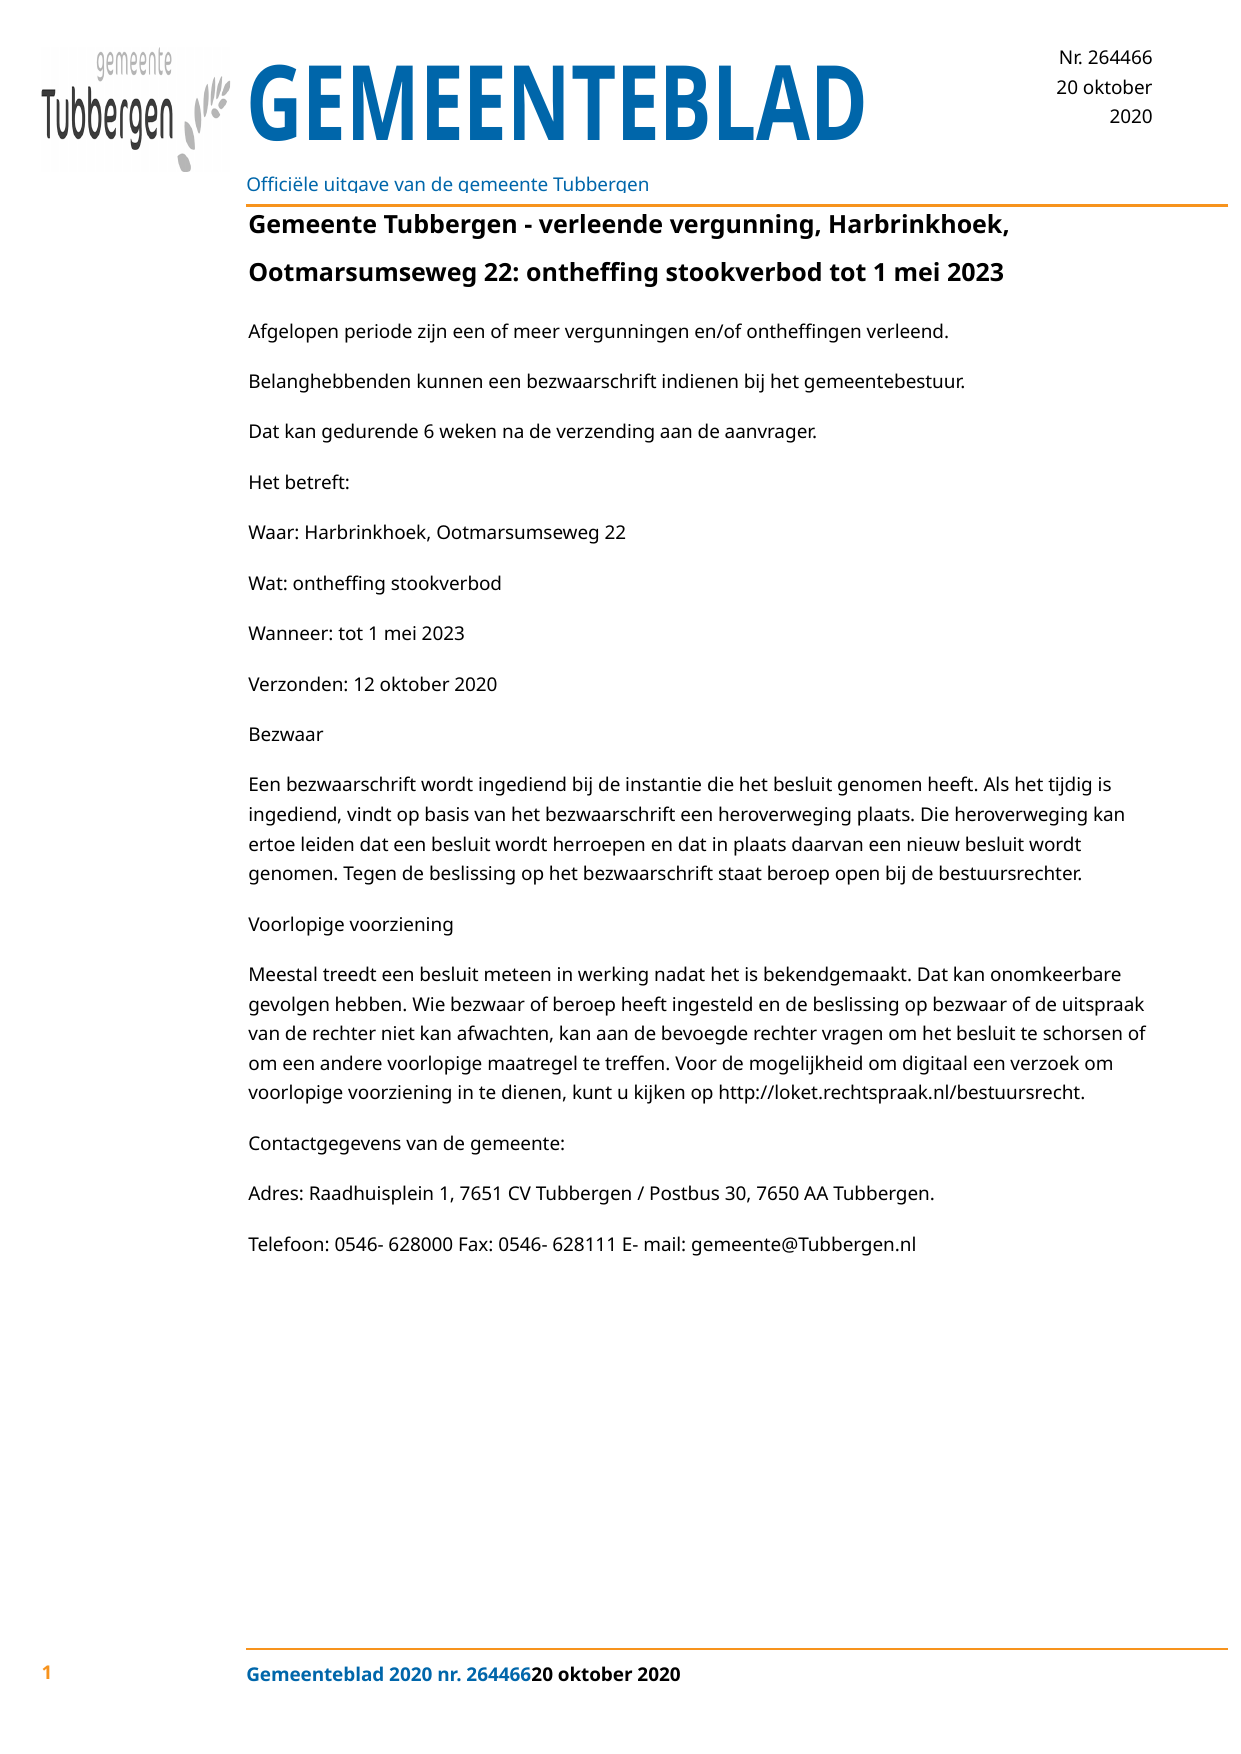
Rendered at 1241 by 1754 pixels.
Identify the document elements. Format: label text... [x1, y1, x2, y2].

text Meestal treedt een besluit meteen in werking nadat het is bekendgemaakt. Dat kan onomkeerbare gevolgen hebben. Wie bezwaar of beroep heeft ingesteld en de beslissing op bezwaar of de uitspraak van de rechter niet kan afwachten, kan aan de bevoegde rechter vragen om het besluit te schorsen of om een andere voorlopige maatregel te treffen. Voor de mogelijkheid om digitaal een verzoek om voorlopige voorziening in te dienen, kunt u kijken op http://loket.rechtspraak.nl/bestuursrecht. [248, 961, 1152, 1105]
text Wanneer: tot 1 mei 2023 [248, 620, 1152, 646]
text Belanghebbenden kunnen een bezwaarschrift indienen bij het gemeentebestuur. [248, 368, 1152, 394]
text Afgelopen periode zijn een of meer vergunningen en/of ontheffingen verleend. [248, 318, 1152, 344]
text Voorlopige voorziening [248, 911, 1152, 937]
text Een bezwaarschrift wordt ingediend bij de instantie die het besluit genomen heeft. Als het tijdig is ingediend, vindt op basis van het bezwaarschrift een heroverweging plaats. Die heroverweging kan ertoe leiden dat een besluit wordt herroepen en dat in plaats daarvan een nieuw besluit wordt genomen. Tegen de beslissing op het bezwaarschrift staat beroep open bij de bestuursrechter. [248, 772, 1152, 886]
text Het betreft: [248, 469, 1152, 495]
text Gemeente Tubbergen - verleende vergunning, Harbrinkhoek, Ootmarsumseweg 22: ontheffing stookverbod tot 1 mei 2023 [248, 207, 1152, 288]
picture [41, 47, 231, 172]
text Bezwaar [248, 721, 1152, 747]
text Dat kan gedurende 6 weken na de verzending aan de aanvrager. [248, 419, 1152, 444]
text Verzonden: 12 oktober 2020 [248, 671, 1152, 697]
text Wat: ontheffing stookverbod [248, 570, 1152, 596]
text Waar: Harbrinkhoek, Ootmarsumseweg 22 [248, 519, 1152, 545]
text Adres: Raadhuisplein 1, 7651 CV Tubbergen / Postbus 30, 7650 AA Tubbergen. [248, 1180, 1152, 1206]
text Contactgegevens van de gemeente: [248, 1130, 1152, 1156]
text Telefoon: 0546- 628000 Fax: 0546- 628111 E- mail: gemeente@Tubbergen.nl [248, 1231, 1152, 1257]
